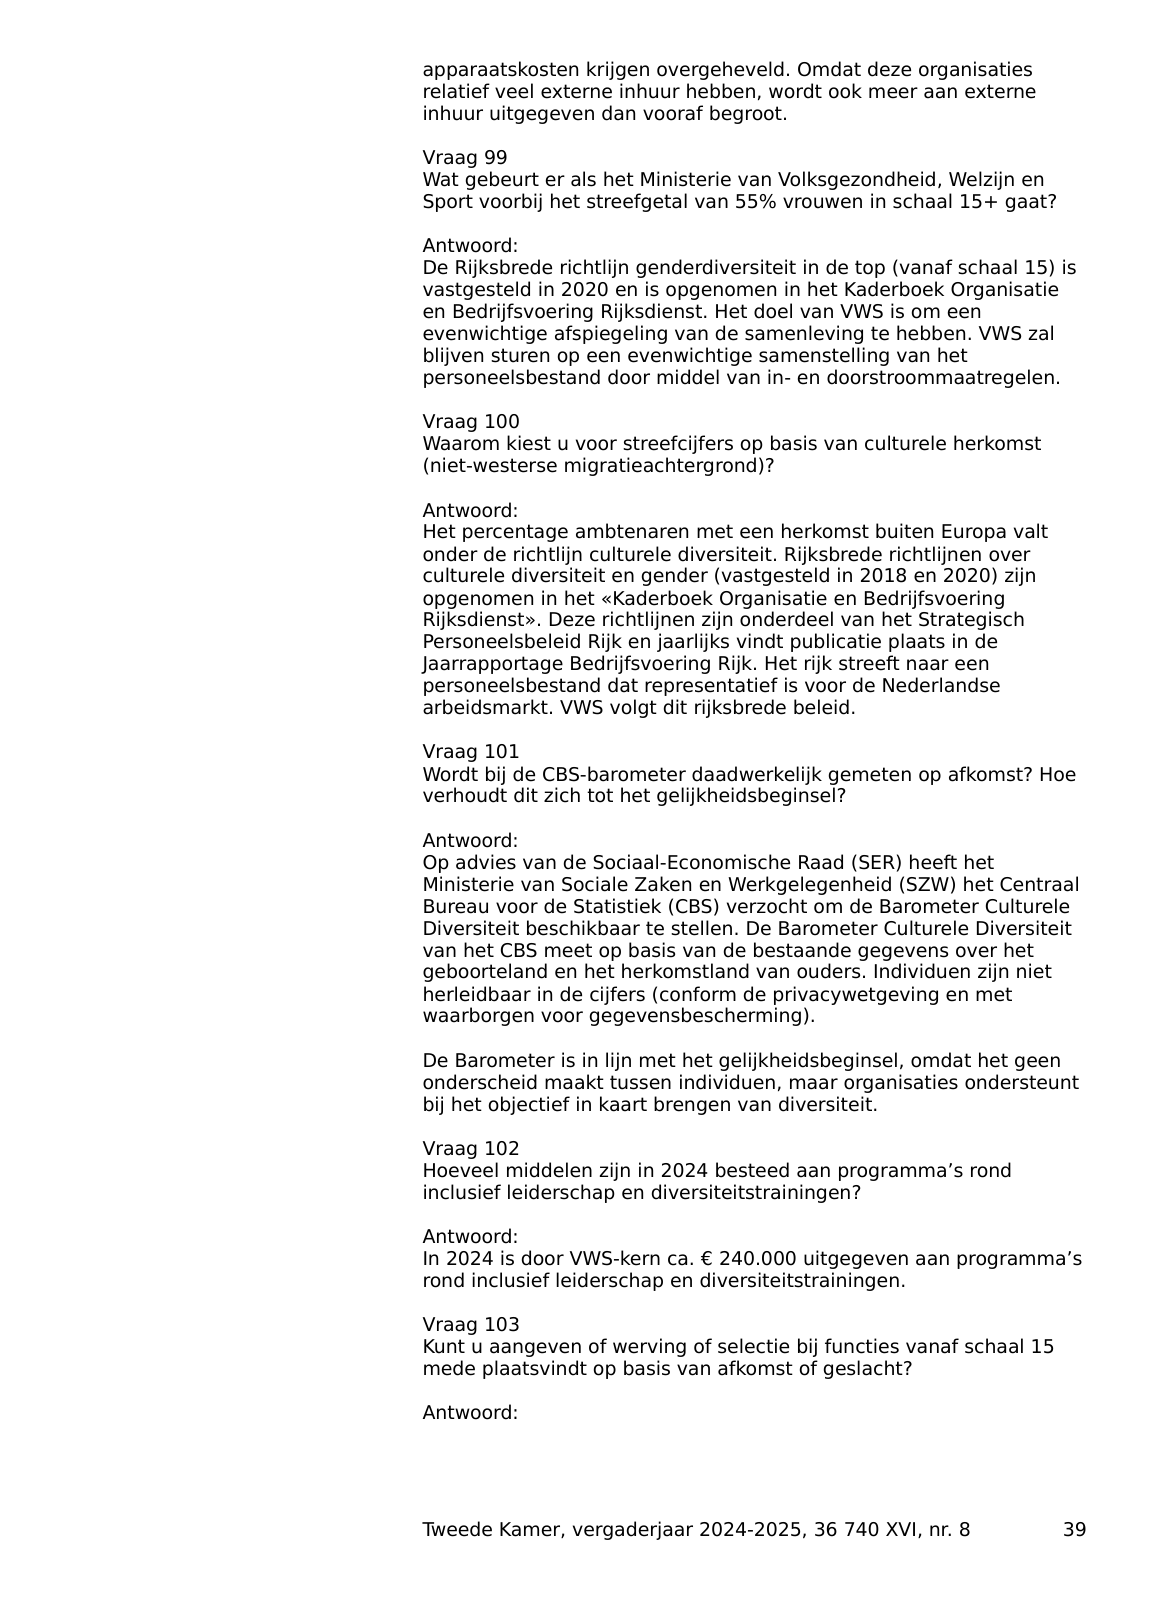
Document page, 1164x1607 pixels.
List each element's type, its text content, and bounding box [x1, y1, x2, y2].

text Vraag 101 [422, 741, 1087, 763]
text Waarom kiest u voor streefcijfers op basis van culturele herkomst (niet-westerse migratieachtergrond)? [422, 433, 1087, 477]
text Op advies van de Sociaal-Economische Raad (SER) heeft het Ministerie van Sociale Zaken en Werkgelegenheid (SZW) het Centraal Bureau voor de Statistiek (CBS) verzocht om de Barometer Culturele Diversiteit beschikbaar te stellen. De Barometer Culturele Diversiteit van het CBS meet op basis van de bestaande gegevens over het geboorteland en het herkomstland van ouders. Individuen zijn niet herleidbaar in de cijfers (conform de privacywetgeving en met waarborgen voor gegevensbescherming). [422, 852, 1087, 1027]
text Vraag 99 [422, 147, 1087, 169]
text Wat gebeurt er als het Ministerie van Volksgezondheid, Welzijn en Sport voorbij het streefgetal van 55% vrouwen in schaal 15+ gaat? [422, 169, 1087, 213]
text Vraag 100 [422, 411, 1087, 433]
text Antwoord: [422, 829, 1087, 852]
text Antwoord: [422, 499, 1087, 521]
text De Barometer is in lijn met het gelijkheidsbeginsel, omdat het geen onderscheid maakt tussen individuen, maar organisaties ondersteunt bij het objectief in kaart brengen van diversiteit. [422, 1049, 1087, 1116]
text In 2024 is door VWS-kern ca. € 240.000 uitgegeven aan programma’s rond inclusief leiderschap en diversiteitstrainingen. [422, 1248, 1087, 1292]
text Hoeveel middelen zijn in 2024 besteed aan programma’s rond inclusief leiderschap en diversiteitstrainingen? [422, 1160, 1087, 1204]
text Vraag 102 [422, 1138, 1087, 1160]
text Antwoord: [422, 235, 1087, 257]
text Vraag 103 [422, 1314, 1087, 1336]
text Antwoord: [422, 1226, 1087, 1248]
text De Rijksbrede richtlijn genderdiversiteit in de top (vanaf schaal 15) is vastgesteld in 2020 en is opgenomen in het Kaderboek Organisatie en Bedrijfsvoering Rijksdienst. Het doel van VWS is om een evenwichtige afspiegeling van de samenleving te hebben. VWS zal blijven sturen op een evenwichtige samenstelling van het personeelsbestand door middel van in- en doorstroommaatregelen. [422, 257, 1087, 389]
text Wordt bij de CBS-barometer daadwerkelijk gemeten op afkomst? Hoe verhoudt dit zich tot het gelijkheidsbeginsel? [422, 763, 1087, 807]
text Het percentage ambtenaren met een herkomst buiten Europa valt onder de richtlijn culturele diversiteit. Rijksbrede richtlijnen over culturele diversiteit en gender (vastgesteld in 2018 en 2020) zijn opgenomen in het «Kaderboek Organisatie en Bedrijfsvoering Rijksdienst». Deze richtlijnen zijn onderdeel van het Strategisch Personeelsbeleid Rijk en jaarlijks vindt publicatie plaats in de Jaarrapportage Bedrijfsvoering Rijk. Het rijk streeft naar een personeelsbestand dat representatief is voor de Nederlandse arbeidsmarkt. VWS volgt dit rijksbrede beleid. [422, 521, 1087, 719]
text Antwoord: [422, 1402, 1087, 1424]
text Kunt u aangeven of werving of selectie bij functies vanaf schaal 15 mede plaatsvindt op basis van afkomst of geslacht? [422, 1336, 1087, 1380]
text apparaatskosten krijgen overgeheveld. Omdat deze organisaties relatief veel externe inhuur hebben, wordt ook meer aan externe inhuur uitgegeven dan vooraf begroot. [422, 59, 1087, 125]
